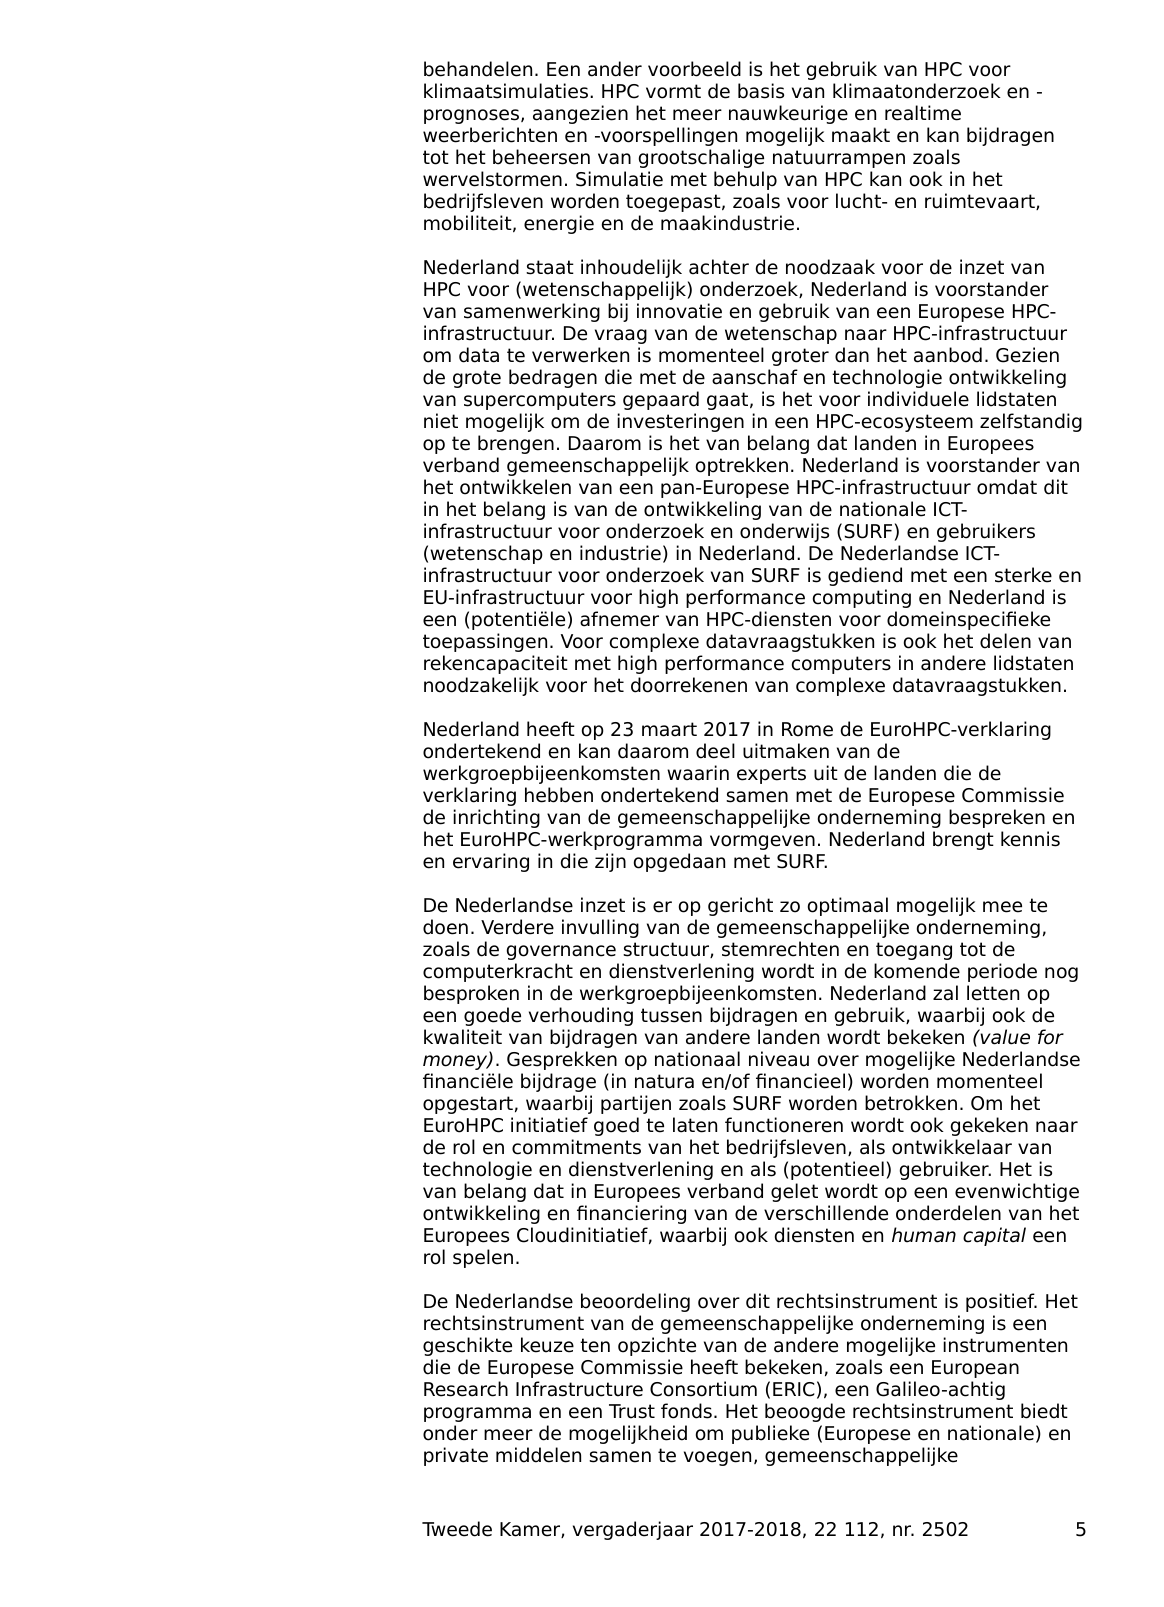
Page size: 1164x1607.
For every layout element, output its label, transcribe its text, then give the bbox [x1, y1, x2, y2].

text De Nederlandse inzet is er op gericht zo optimaal mogelijk mee te doen. Verdere invulling van de gemeenschappelijke onderneming, zoals de governance structuur, stemrechten en toegang tot de computerkracht en dienstverlening wordt in de komende periode nog besproken in de werkgroepbijeenkomsten. Nederland zal letten op een goede verhouding tussen bijdragen en gebruik, waarbij ook de kwaliteit van bijdragen van andere landen wordt bekeken (value for money). Gesprekken op nationaal niveau over mogelijke Nederlandse financiële bijdrage (in natura en/of financieel) worden momenteel opgestart, waarbij partijen zoals SURF worden betrokken. Om het EuroHPC initiatief goed te laten functioneren wordt ook gekeken naar de rol en commitments van het bedrijfsleven, als ontwikkelaar van technologie en dienstverlening en als (potentieel) gebruiker. Het is van belang dat in Europees verband gelet wordt op een evenwichtige ontwikkeling en financiering van de verschillende onderdelen van het Europees Cloudinitiatief, waarbij ook diensten en human capital een rol spelen. [422, 895, 1087, 1268]
text behandelen. Een ander voorbeeld is het gebruik van HPC voor klimaatsimulaties. HPC vormt de basis van klimaatonderzoek en -prognoses, aangezien het meer nauwkeurige en realtime weerberichten en -voorspellingen mogelijk maakt en kan bijdragen tot het beheersen van grootschalige natuurrampen zoals wervelstormen. Simulatie met behulp van HPC kan ook in het bedrijfsleven worden toegepast, zoals voor lucht- en ruimtevaart, mobiliteit, energie en de maakindustrie. [422, 59, 1087, 235]
text Nederland heeft op 23 maart 2017 in Rome de EuroHPC-verklaring ondertekend en kan daarom deel uitmaken van de werkgroepbijeenkomsten waarin experts uit de landen die de verklaring hebben ondertekend samen met de Europese Commissie de inrichting van de gemeenschappelijke onderneming bespreken en het EuroHPC-werkprogramma vormgeven. Nederland brengt kennis en ervaring in die zijn opgedaan met SURF. [422, 719, 1087, 873]
text De Nederlandse beoordeling over dit rechtsinstrument is positief. Het rechtsinstrument van de gemeenschappelijke onderneming is een geschikte keuze ten opzichte van de andere mogelijke instrumenten die de Europese Commissie heeft bekeken, zoals een European Research Infrastructure Consortium (ERIC), een Galileo-achtig programma en een Trust fonds. Het beoogde rechtsinstrument biedt onder meer de mogelijkheid om publieke (Europese en nationale) en private middelen samen te voegen, gemeenschappelijke [422, 1291, 1087, 1467]
text Nederland staat inhoudelijk achter de noodzaak voor de inzet van HPC voor (wetenschappelijk) onderzoek, Nederland is voorstander van samenwerking bij innovatie en gebruik van een Europese HPC-infrastructuur. De vraag van de wetenschap naar HPC-infrastructuur om data te verwerken is momenteel groter dan het aanbod. Gezien de grote bedragen die met de aanschaf en technologie ontwikkeling van supercomputers gepaard gaat, is het voor individuele lidstaten niet mogelijk om de investeringen in een HPC-ecosysteem zelfstandig op te brengen. Daarom is het van belang dat landen in Europees verband gemeenschappelijk optrekken. Nederland is voorstander van het ontwikkelen van een pan-Europese HPC-infrastructuur omdat dit in het belang is van de ontwikkeling van de nationale ICT-infrastructuur voor onderzoek en onderwijs (SURF) en gebruikers (wetenschap en industrie) in Nederland. De Nederlandse ICT-infrastructuur voor onderzoek van SURF is gediend met een sterke en EU-infrastructuur voor high performance computing en Nederland is een (potentiële) afnemer van HPC-diensten voor domeinspecifieke toepassingen. Voor complexe datavraagstukken is ook het delen van rekencapaciteit met high performance computers in andere lidstaten noodzakelijk voor het doorrekenen van complexe datavraagstukken. [422, 257, 1087, 697]
